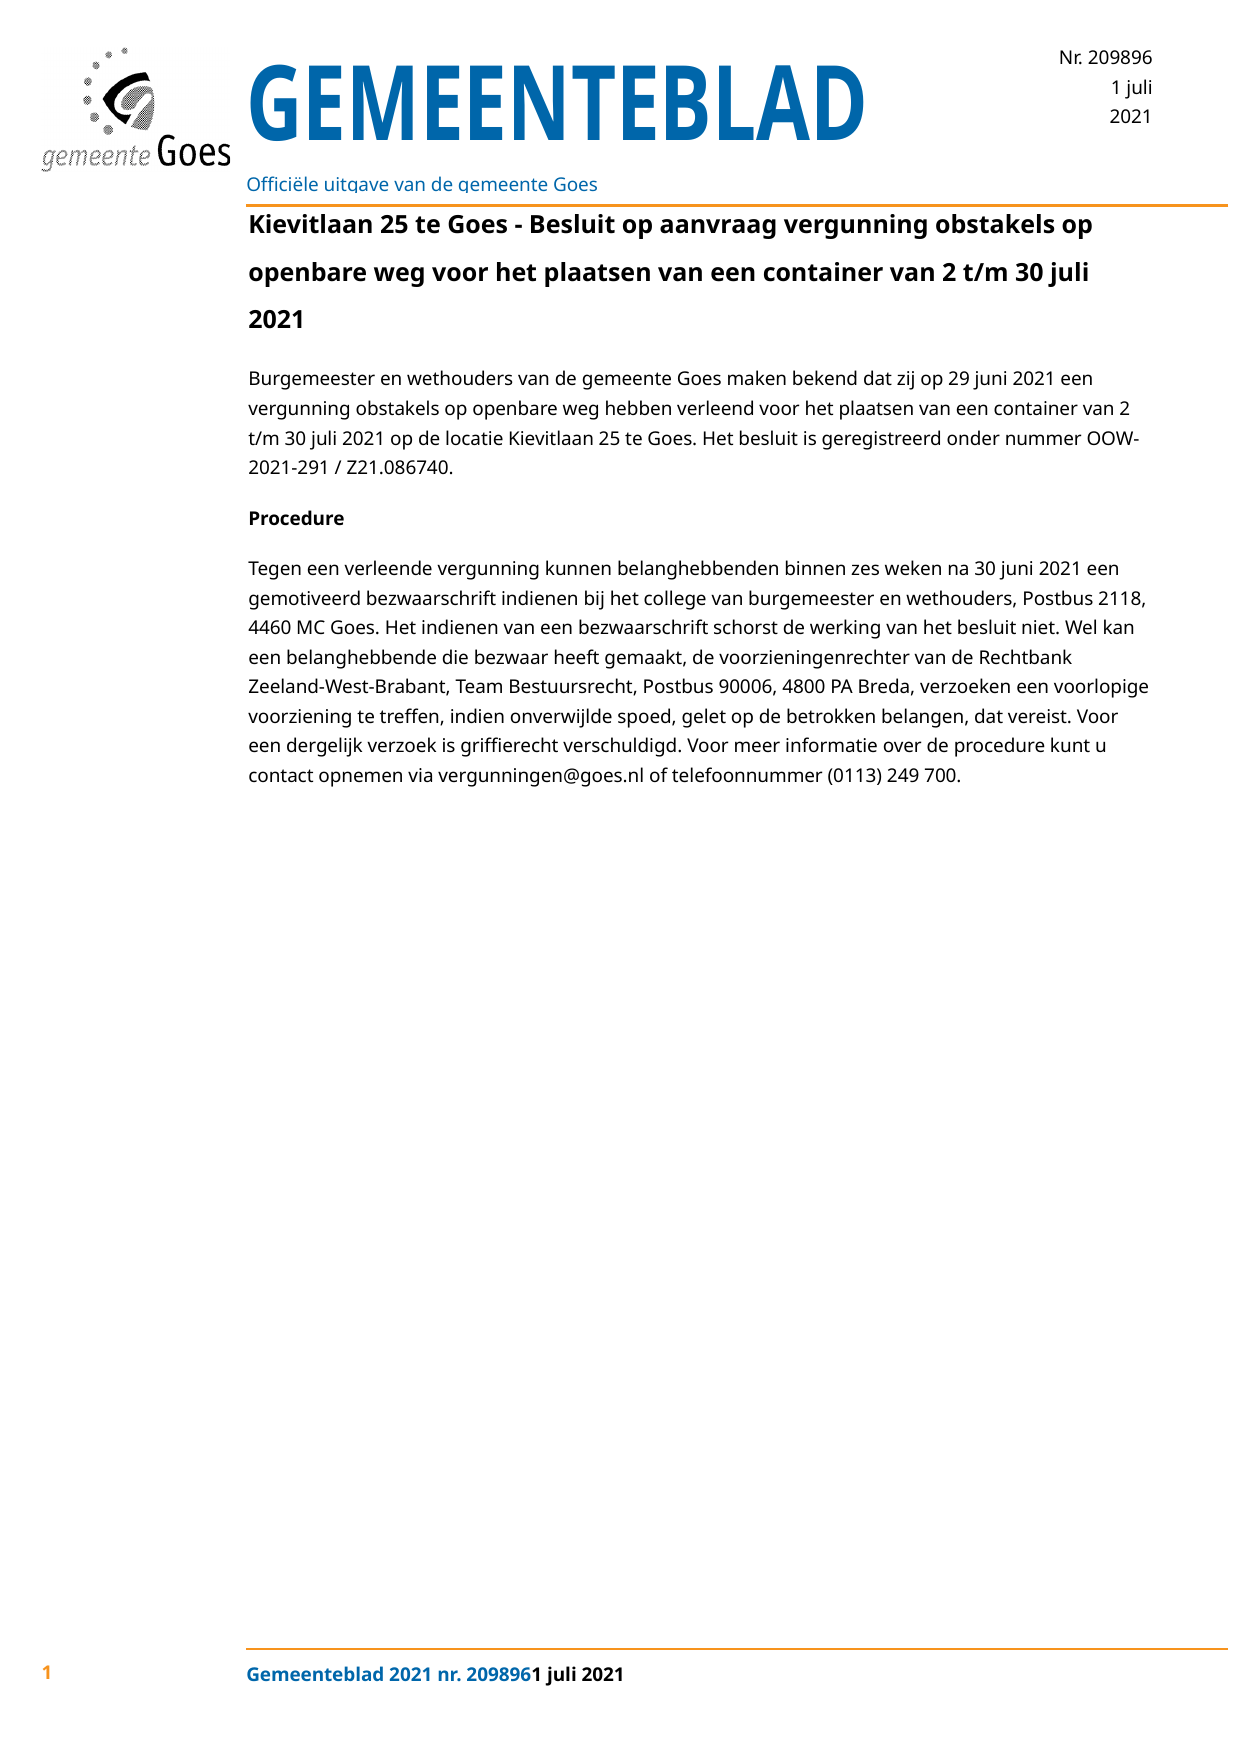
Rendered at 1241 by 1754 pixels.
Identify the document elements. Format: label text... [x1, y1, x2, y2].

text Procedure [248, 505, 1152, 530]
text Tegen een verleende vergunning kunnen belanghebbenden binnen zes weken na 30 juni 2021 een gemotiveerd bezwaarschrift indienen bij het college van burgemeester en wethouders, Postbus 2118, 4460 MC Goes. Het indienen van een bezwaarschrift schorst de werking van het besluit niet. Wel kan een belanghebbende die bezwaar heeft gemaakt, de voorzieningenrechter van de Rechtbank Zeeland-West-Brabant, Team Bestuursrecht, Postbus 90006, 4800 PA Breda, verzoeken een voorlopige voorziening te treffen, indien onverwijlde spoed, gelet op de betrokken belangen, dat vereist. Voor een dergelijk verzoek is griffierecht verschuldigd. Voor meer informatie over de procedure kunt u contact opnemen via vergunningen@goes.nl of telefoonnummer (0113) 249 700. [248, 555, 1152, 788]
text Kievitlaan 25 te Goes - Besluit op aanvraag vergunning obstakels op openbare weg voor het plaatsen van een container van 2 t/m 30 juli 2021 [248, 207, 1152, 336]
text Burgemeester en wethouders van de gemeente Goes maken bekend dat zij op 29 juni 2021 een vergunning obstakels op openbare weg hebben verleend voor het plaatsen van een container van 2 t/m 30 juli 2021 op de locatie Kievitlaan 25 te Goes. Het besluit is geregistreerd onder nummer OOW-2021-291 / Z21.086740. [248, 366, 1152, 480]
picture [41, 47, 231, 172]
